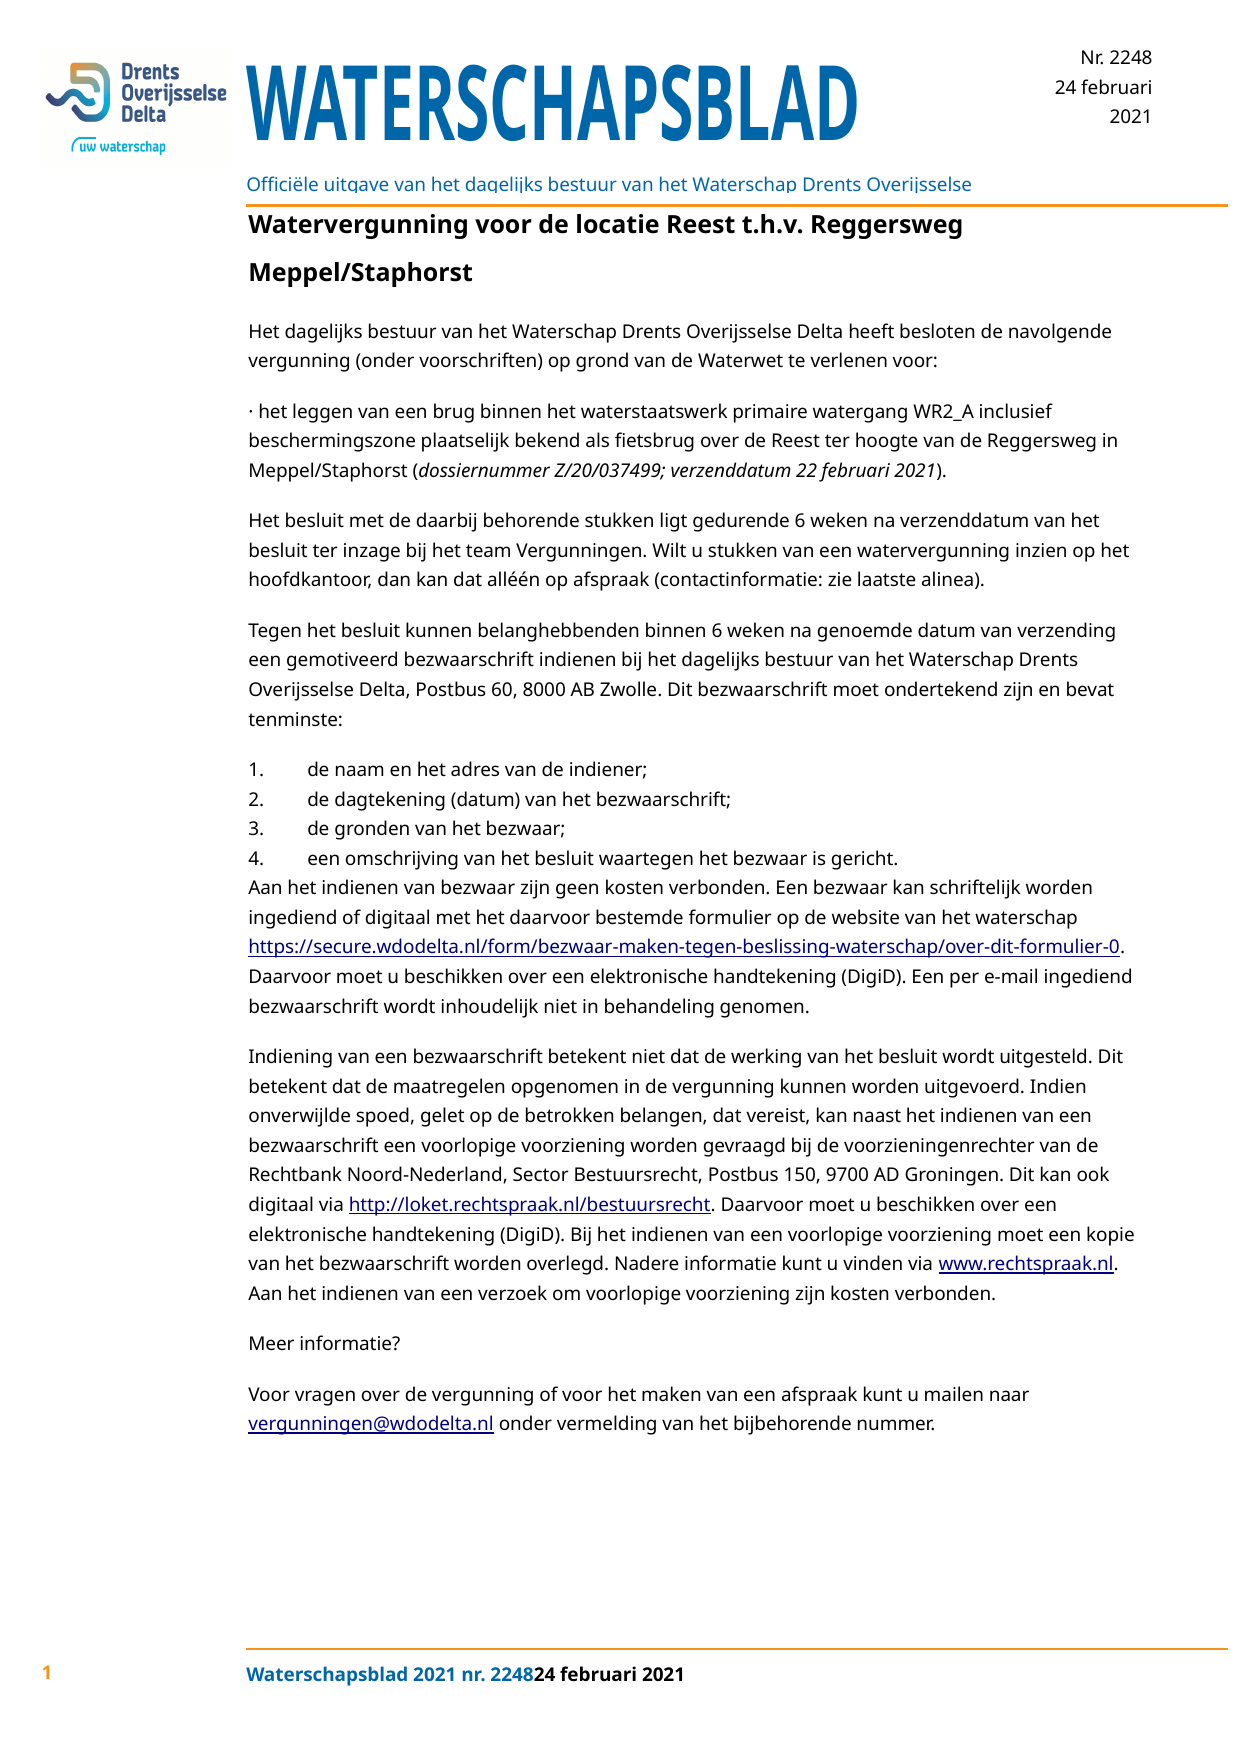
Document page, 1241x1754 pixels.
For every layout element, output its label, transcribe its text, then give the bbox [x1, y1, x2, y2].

text Tegen het besluit kunnen belanghebbenden binnen 6 weken na genoemde datum van verzending een gemotiveerd bezwaarschrift indienen bij het dagelijks bestuur van het Waterschap Drents Overijsselse Delta, Postbus 60, 8000 AB Zwolle. Dit bezwaarschrift moet ondertekend zijn en bevat tenminste: [248, 617, 1152, 732]
text Het dagelijks bestuur van het Waterschap Drents Overijsselse Delta heeft besloten de navolgende vergunning (onder voorschriften) op grond van de Waterwet te verlenen voor: [248, 318, 1152, 373]
list een omschrijving van het besluit waartegen het bezwaar is gericht. [248, 845, 1152, 871]
text Indiening van een bezwaarschrift betekent niet dat de werking van het besluit wordt uitgesteld. Dit betekent dat de maatregelen opgenomen in de vergunning kunnen worden uitgevoerd. Indien onverwijlde spoed, gelet op de betrokken belangen, dat vereist, kan naast het indienen van een bezwaarschrift een voorlopige voorziening worden gevraagd bij de voorzieningenrechter van de Rechtbank Noord-Nederland, Sector Bestuursrecht, Postbus 150, 9700 AD Groningen. Dit kan ook digitaal via http://loket.rechtspraak.nl/bestuursrecht. Daarvoor moet u beschikken over een elektronische handtekening (DigiD). Bij het indienen van een voorlopige voorziening moet een kopie van het bezwaarschrift worden overlegd. Nadere informatie kunt u vinden via www.rechtspraak.nl. Aan het indienen van een verzoek om voorlopige voorziening zijn kosten verbonden. [248, 1043, 1152, 1306]
text · het leggen van een brug binnen het waterstaatswerk primaire watergang WR2_A inclusief beschermingszone plaatselijk bekend als fietsbrug over de Reest ter hoogte van de Reggersweg in Meppel/Staphorst (dossiernummer Z/20/037499; verzenddatum 22 februari 2021). [248, 398, 1152, 483]
text Voor vragen over de vergunning of voor het maken van een afspraak kunt u mailen naar vergunningen@wdodelta.nl onder vermelding van het bijbehorende nummer. [248, 1381, 1152, 1436]
picture [41, 47, 231, 172]
list de dagtekening (datum) van het bezwaarschrift; [248, 786, 1152, 812]
text Aan het indienen van bezwaar zijn geen kosten verbonden. Een bezwaar kan schriftelijk worden ingediend of digitaal met het daarvoor bestemde formulier op de website van het waterschap https://secure.wdodelta.nl/form/bezwaar-maken-tegen-beslissing-waterschap/over-dit-formulier-0. Daarvoor moet u beschikken over een elektronische handtekening (DigiD). Een per e-mail ingediend bezwaarschrift wordt inhoudelijk niet in behandeling genomen. [248, 874, 1152, 1019]
list de naam en het adres van de indiener; [248, 756, 1152, 782]
text Het besluit met de daarbij behorende stukken ligt gedurende 6 weken na verzenddatum van het besluit ter inzage bij het team Vergunningen. Wilt u stukken van een watervergunning inzien op het hoofdkantoor, dan kan dat alléén op afspraak (contactinformatie: zie laatste alinea). [248, 507, 1152, 592]
text Watervergunning voor de locatie Reest t.h.v. Reggersweg Meppel/Staphorst [248, 207, 1152, 288]
list de gronden van het bezwaar; [248, 815, 1152, 841]
text Meer informatie? [248, 1330, 1152, 1356]
